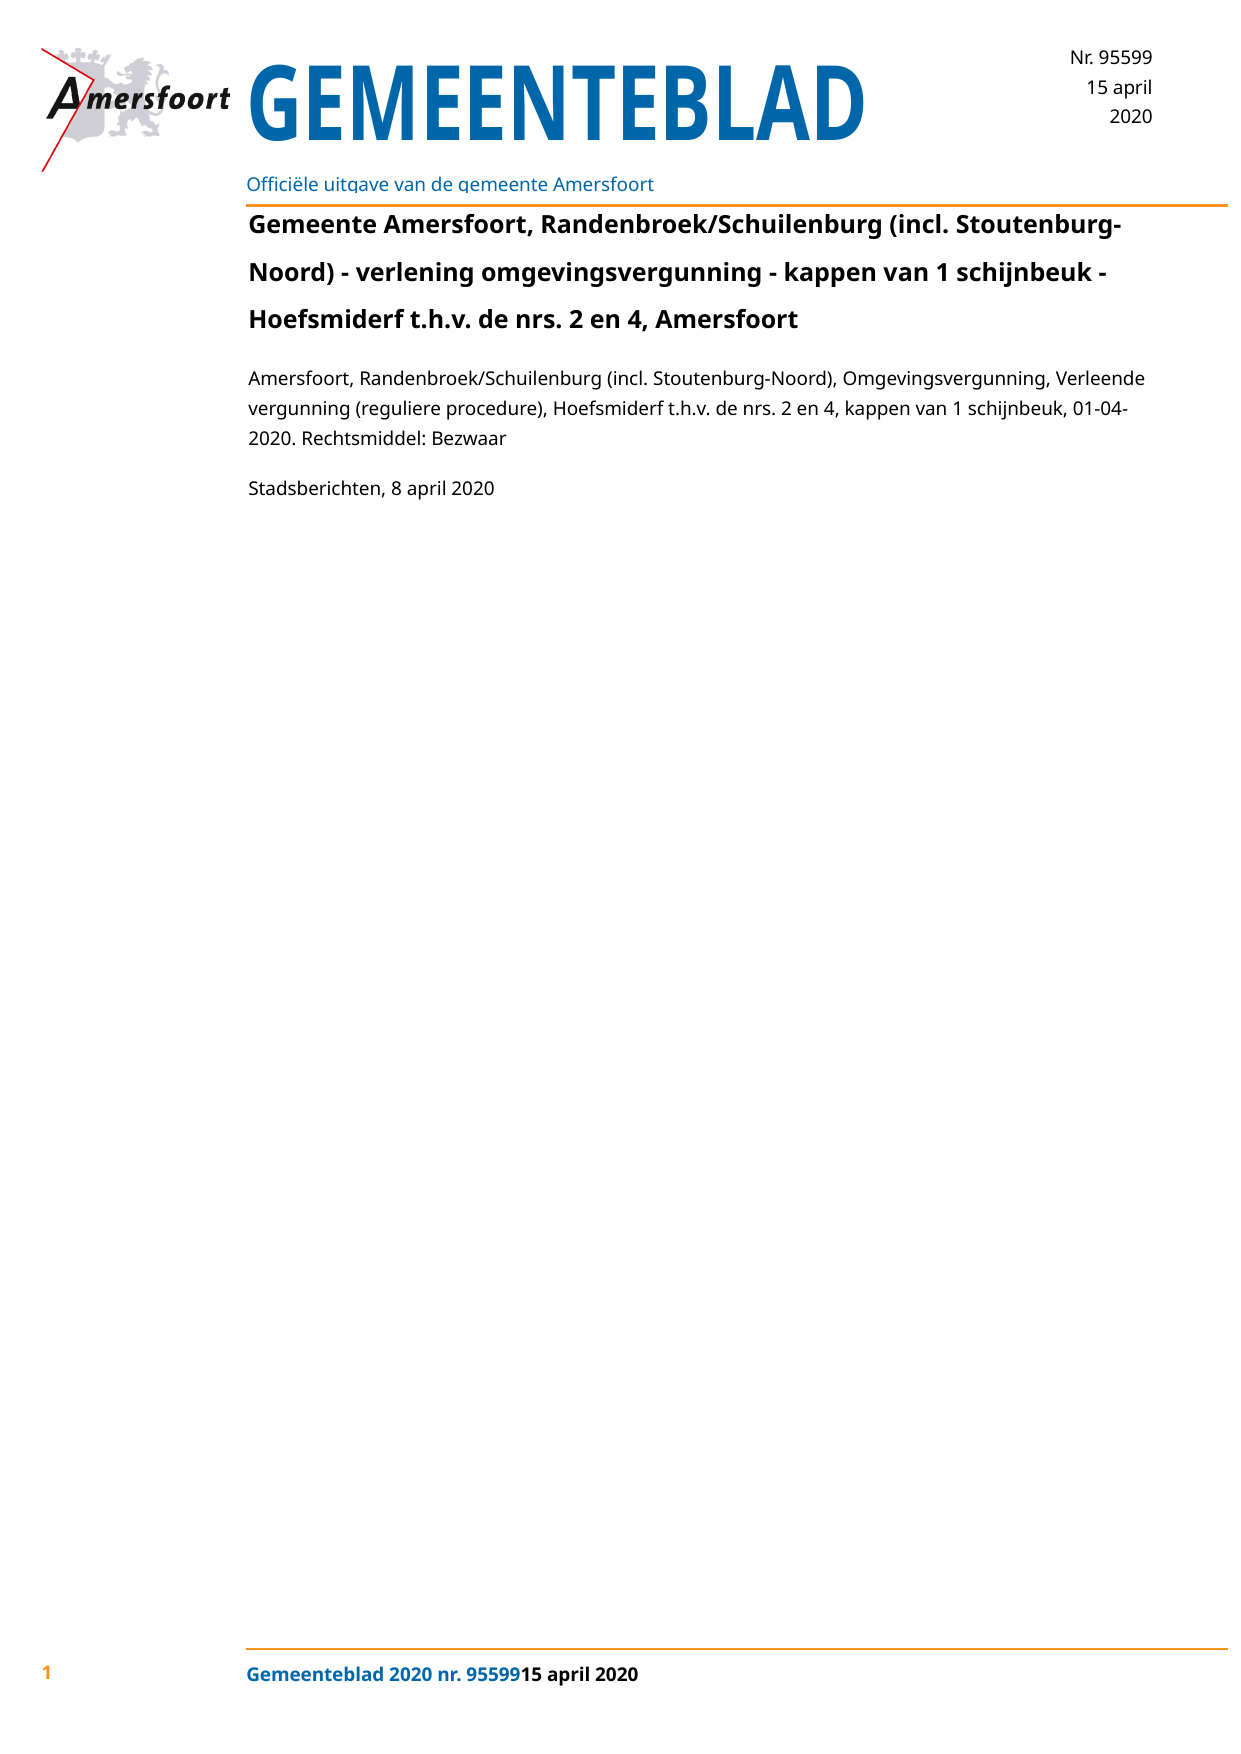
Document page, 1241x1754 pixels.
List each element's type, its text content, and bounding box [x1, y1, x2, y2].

text Stadsberichten, 8 april 2020 [248, 475, 1152, 501]
text Amersfoort, Randenbroek/Schuilenburg (incl. Stoutenburg-Noord), Omgevingsvergunning, Verleende vergunning (reguliere procedure), Hoefsmiderf t.h.v. de nrs. 2 en 4, kappen van 1 schijnbeuk, 01-04-2020. Rechtsmiddel: Bezwaar [248, 366, 1152, 450]
picture [41, 47, 231, 172]
text Gemeente Amersfoort, Randenbroek/Schuilenburg (incl. Stoutenburg-Noord) - verlening omgevingsvergunning - kappen van 1 schijnbeuk - Hoefsmiderf t.h.v. de nrs. 2 en 4, Amersfoort [248, 207, 1152, 336]
